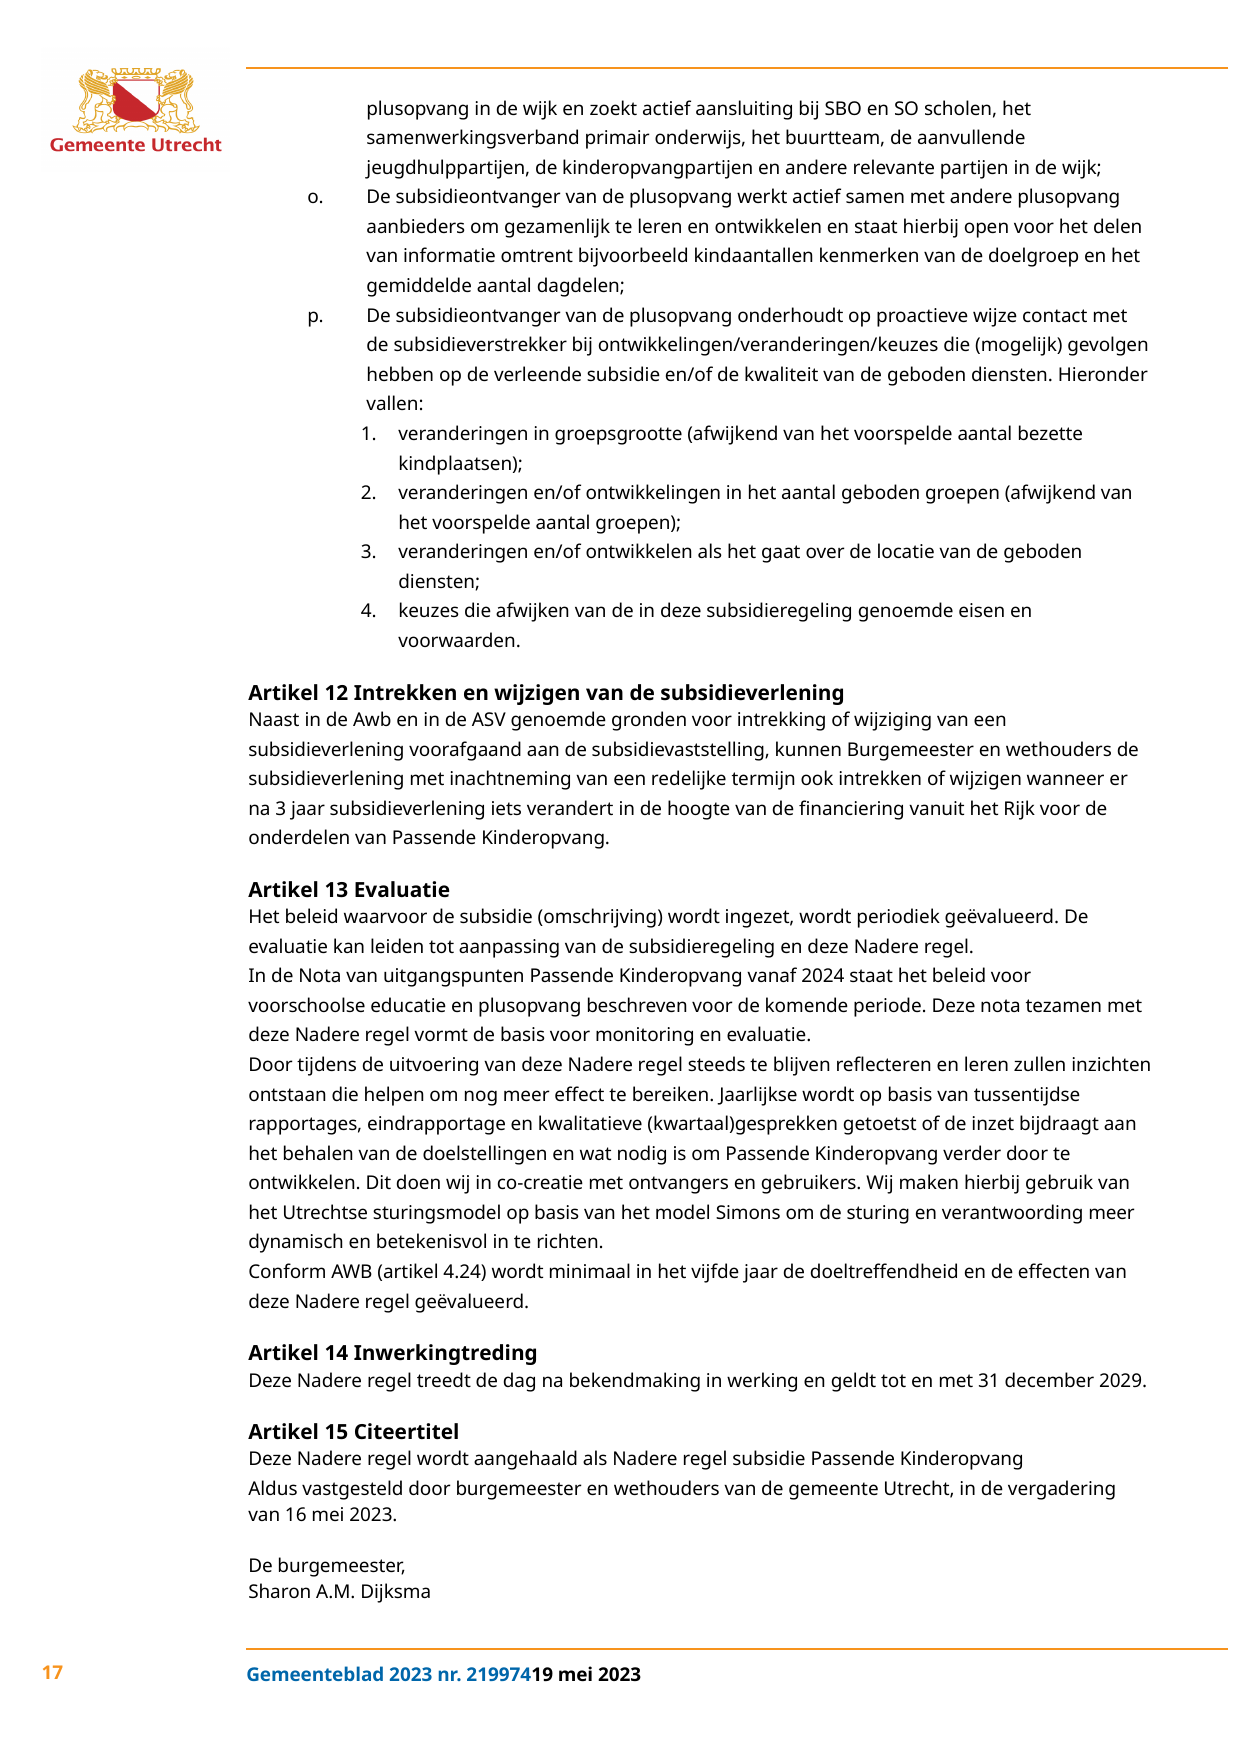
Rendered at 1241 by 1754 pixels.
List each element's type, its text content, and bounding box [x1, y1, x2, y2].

text Deze Nadere regel wordt aangehaald als Nadere regel subsidie Passende Kinderopvang [248, 1446, 1152, 1471]
text De burgemeester, [248, 1552, 1152, 1578]
text Artikel 15 Citeertitel [248, 1417, 1152, 1446]
list De subsidieontvanger van de plusopvang werkt actief samen met andere plusopvang aanbieders om gezamenlijk te leren en ontwikkelen en staat hierbij open voor het delen van informatie omtrent bijvoorbeeld kindaantallen kenmerken van de doelgroep en het gemiddelde aantal dagdelen; [307, 183, 1152, 298]
text Artikel 14 Inwerkingtreding [248, 1338, 1152, 1367]
text Het beleid waarvoor de subsidie (omschrijving) wordt ingezet, wordt periodiek geëvalueerd. De evaluatie kan leiden tot aanpassing van de subsidieregeling en deze Nadere regel. [248, 903, 1152, 959]
list veranderingen en/of ontwikkelen als het gaat over de locatie van de geboden diensten; [361, 538, 1152, 594]
list De subsidieontvanger van de plusopvang onderhoudt op proactieve wijze contact met de subsidieverstrekker bij ontwikkelingen/veranderingen/keuzes die (mogelijk) gevolgen hebben op de verleende subsidie en/of de kwaliteit van de geboden diensten. Hieronder vallen: [307, 302, 1152, 416]
list veranderingen en/of ontwikkelingen in het aantal geboden groepen (afwijkend van het voorspelde aantal groepen); [361, 479, 1152, 535]
text In de Nota van uitgangspunten Passende Kinderopvang vanaf 2024 staat het beleid voor voorschoolse educatie en plusopvang beschreven voor de komende periode. Deze nota tezamen met deze Nadere regel vormt de basis voor monitoring en evaluatie. [248, 962, 1152, 1047]
text Conform AWB (artikel 4.24) wordt minimaal in het vijfde jaar de doeltreffendheid en de effecten van deze Nadere regel geëvalueerd. [248, 1258, 1152, 1314]
list veranderingen in groepsgrootte (afwijkend van het voorspelde aantal bezette kindplaatsen); [361, 420, 1152, 476]
list plusopvang in de wijk en zoekt actief aansluiting bij SBO en SO scholen, het samenwerkingsverband primair onderwijs, het buurtteam, de aanvullende jeugdhulppartijen, de kinderopvangpartijen en andere relevante partijen in de wijk; [307, 95, 1152, 180]
text Aldus vastgesteld door burgemeester en wethouders van de gemeente Utrecht, in de vergadering van 16 mei 2023. [248, 1475, 1152, 1527]
list keuzes die afwijken van de in deze subsidieregeling genoemde eisen en voorwaarden. [361, 598, 1152, 653]
text Door tijdens de uitvoering van deze Nadere regel steeds te blijven reflecteren en leren zullen inzichten ontstaan die helpen om nog meer effect te bereiken. Jaarlijkse wordt op basis van tussentijdse rapportages, eindrapportage en kwalitatieve (kwartaal)gesprekken getoetst of de inzet bijdraagt aan het behalen van de doelstellingen en wat nodig is om Passende Kinderopvang verder door te ontwikkelen. Dit doen wij in co-creatie met ontvangers en gebruikers. Wij maken hierbij gebruik van het Utrechtse sturingsmodel op basis van het model Simons om de sturing en verantwoording meer dynamisch en betekenisvol in te richten. [248, 1051, 1152, 1254]
text Artikel 12 Intrekken en wijzigen van de subsidieverlening [248, 678, 1152, 706]
text Naast in de Awb en in de ASV genoemde gronden voor intrekking of wijziging van een subsidieverlening voorafgaand aan de subsidievaststelling, kunnen Burgemeester en wethouders de subsidieverlening met inachtneming van een redelijke termijn ook intrekken of wijzigen wanneer er na 3 jaar subsidieverlening iets verandert in de hoogte van de financiering vanuit het Rijk voor de onderdelen van Passende Kinderopvang. [248, 706, 1152, 850]
text Artikel 13 Evaluatie [248, 875, 1152, 903]
picture [41, 47, 231, 172]
text Sharon A.M. Dijksma [248, 1578, 1152, 1604]
text Deze Nadere regel treedt de dag na bekendmaking in werking en geldt tot en met 31 december 2029. [248, 1367, 1152, 1392]
